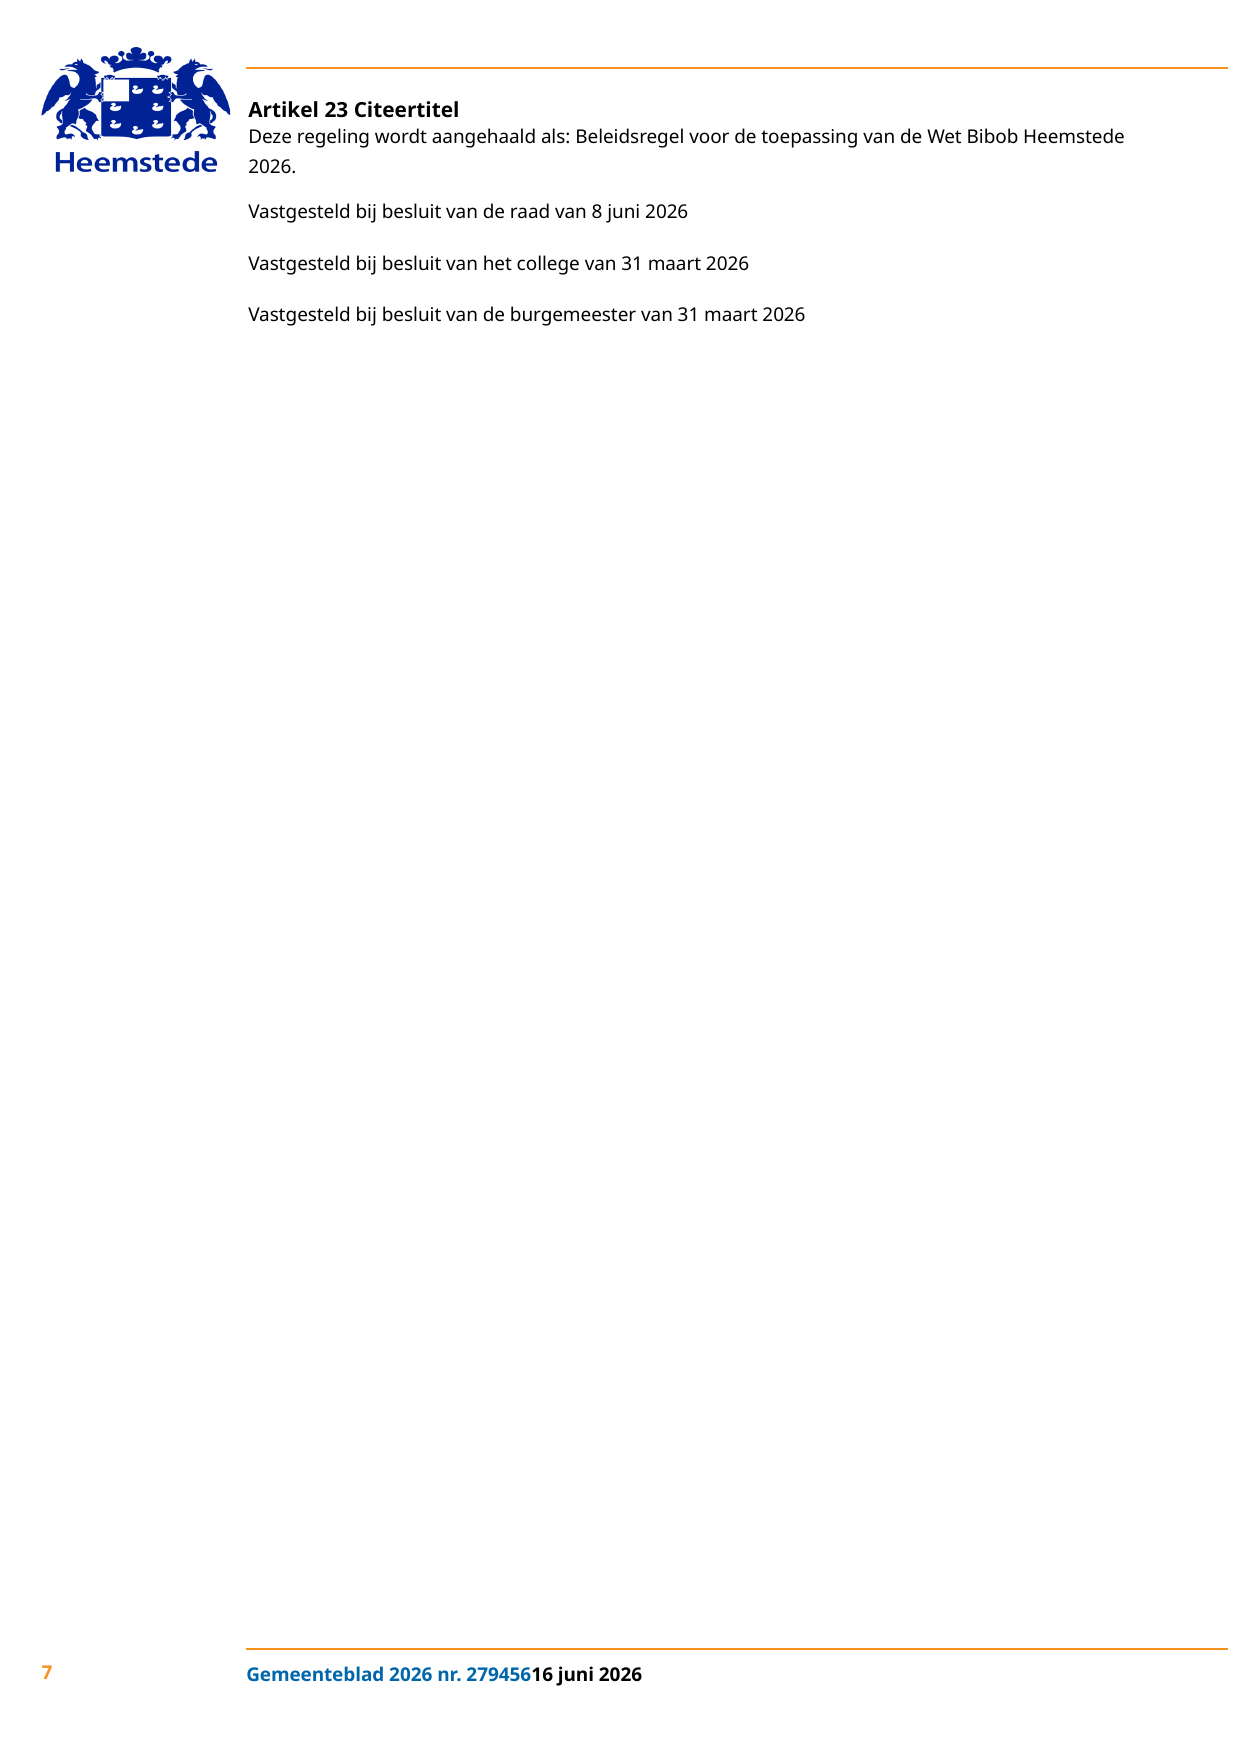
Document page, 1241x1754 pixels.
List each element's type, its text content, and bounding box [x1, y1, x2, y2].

text Artikel 23 Citeertitel [248, 95, 1152, 123]
picture [41, 47, 231, 172]
text Vastgesteld bij besluit van het college van 31 maart 2026 [248, 250, 1152, 276]
text Vastgesteld bij besluit van de raad van 8 juni 2026 [248, 198, 1152, 224]
text Deze regeling wordt aangehaald als: Beleidsregel voor de toepassing van de Wet Bibob Heemstede 2026. [248, 123, 1152, 178]
text Vastgesteld bij besluit van de burgemeester van 31 maart 2026 [248, 301, 1152, 327]
